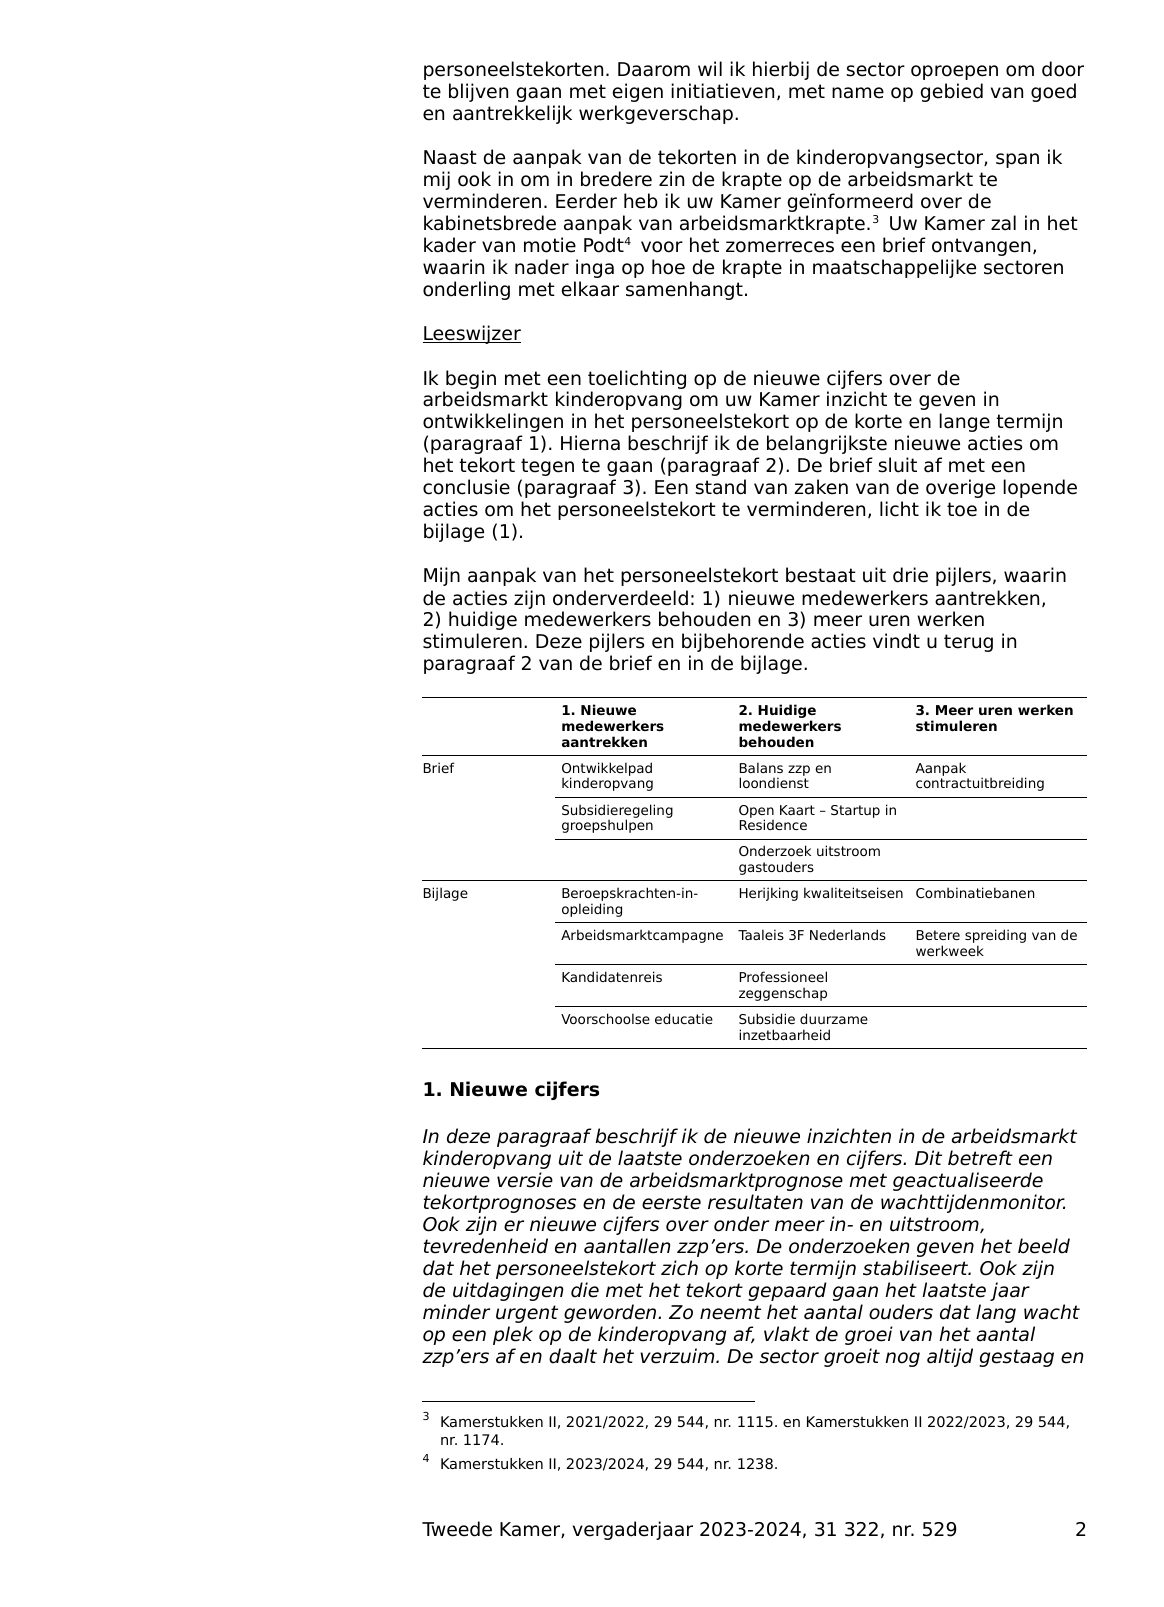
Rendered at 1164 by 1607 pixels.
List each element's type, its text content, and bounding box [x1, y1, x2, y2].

table_header [422, 698, 555, 755]
subtitle 1. Nieuwe cijfers [422, 1079, 1087, 1101]
table_cell Open Kaart – Startup in Residence [732, 798, 909, 838]
table_cell Beroepskrachten-in-opleiding [555, 881, 732, 922]
table_cell [910, 798, 1087, 838]
table_cell [910, 840, 1087, 880]
text Kamerstukken II, 2023/2024, 29 544, nr. 1238. [422, 1452, 1087, 1474]
text Naast de aanpak van de tekorten in de kinderopvangsector, span ik mij ook in om in bredere zin de krapte op de arbeidsmarkt te verminderen. Eerder heb ik uw Kamer geïnformeerd over de kabinetsbrede aanpak van arbeidsmarktkrapte. Uw Kamer zal in het kader van motie Podt voor het zomerreces een brief ontvangen, waarin ik nader inga op hoe de krapte in maatschappelijke sectoren onderling met elkaar samenhangt. [422, 147, 1087, 301]
table_header 1. Nieuwe medewerkers aantrekken [555, 698, 732, 755]
text In deze paragraaf beschrijf ik de nieuwe inzichten in de arbeidsmarkt kinderopvang uit de laatste onderzoeken en cijfers. Dit betreft een nieuwe versie van de arbeidsmarktprognose met geactualiseerde tekortprognoses en de eerste resultaten van de wachttijdenmonitor. Ook zijn er nieuwe cijfers over onder meer in- en uitstroom, tevredenheid en aantallen zzp’ers. De onderzoeken geven het beeld dat het personeelstekort zich op korte termijn stabiliseert. Ook zijn de uitdagingen die met het tekort gepaard gaan het laatste jaar minder urgent geworden. Zo neemt het aantal ouders dat lang wacht op een plek op de kinderopvang af, vlakt de groei van het aantal zzp’ers af en daalt het verzuim. De sector groeit nog altijd gestaag en [422, 1126, 1087, 1368]
table_cell Voorschoolse educatie [555, 1007, 732, 1048]
table_cell Combinatiebanen [910, 881, 1087, 922]
table_cell Balans zzp en loondienst [732, 756, 909, 797]
table_cell Betere spreiding van de werkweek [910, 923, 1087, 964]
table_cell Professioneel zeggenschap [732, 965, 909, 1006]
table_cell Bijlage [422, 881, 555, 922]
table_cell Arbeidsmarktcampagne [555, 923, 732, 964]
table_cell [422, 1006, 555, 1048]
table_cell Herijking kwaliteitseisen [732, 881, 909, 922]
table_cell [422, 797, 555, 838]
subtitle Leeswijzer [422, 323, 1087, 345]
table_cell Brief [422, 756, 555, 797]
table_cell Subsidieregeling groepshulpen [555, 798, 732, 838]
table_cell Subsidie duurzame inzetbaarheid [732, 1007, 909, 1048]
table_cell Onderzoek uitstroom gastouders [732, 840, 909, 880]
text personeelstekorten. Daarom wil ik hierbij de sector oproepen om door te blijven gaan met eigen initiatieven, met name op gebied van goed en aantrekkelijk werkgeverschap. [422, 59, 1087, 125]
text Mijn aanpak van het personeelstekort bestaat uit drie pijlers, waarin de acties zijn onderverdeeld: 1) nieuwe medewerkers aantrekken, 2) huidige medewerkers behouden en 3) meer uren werken stimuleren. Deze pijlers en bijbehorende acties vindt u terug in paragraaf 2 van de brief en in de bijlage. [422, 565, 1087, 675]
text Ik begin met een toelichting op de nieuwe cijfers over de arbeidsmarkt kinderopvang om uw Kamer inzicht te geven in ontwikkelingen in het personeelstekort op de korte en lange termijn (paragraaf 1). Hierna beschrijf ik de belangrijkste nieuwe acties om het tekort tegen te gaan (paragraaf 2). De brief sluit af met een conclusie (paragraaf 3). Een stand van zaken van de overige lopende acties om het personeelstekort te verminderen, licht ik toe in de bijlage (1). [422, 367, 1087, 543]
table_cell [422, 922, 555, 964]
table_cell [555, 840, 732, 880]
table_cell [910, 1007, 1087, 1048]
table_cell [910, 965, 1087, 1006]
text Kamerstukken II, 2021/2022, 29 544, nr. 1115. en Kamerstukken II 2022/2023, 29 544, nr. 1174. [422, 1410, 1087, 1449]
table_cell [422, 964, 555, 1006]
table_cell [422, 839, 555, 880]
table_cell Aanpak contractuitbreiding [910, 756, 1087, 797]
table_cell Ontwikkelpad kinderopvang [555, 756, 732, 797]
table_header 2. Huidige medewerkers behouden [732, 698, 909, 755]
table_header 3. Meer uren werken stimuleren [910, 698, 1087, 755]
table_cell Kandidatenreis [555, 965, 732, 1006]
table_cell Taaleis 3F Nederlands [732, 923, 909, 964]
